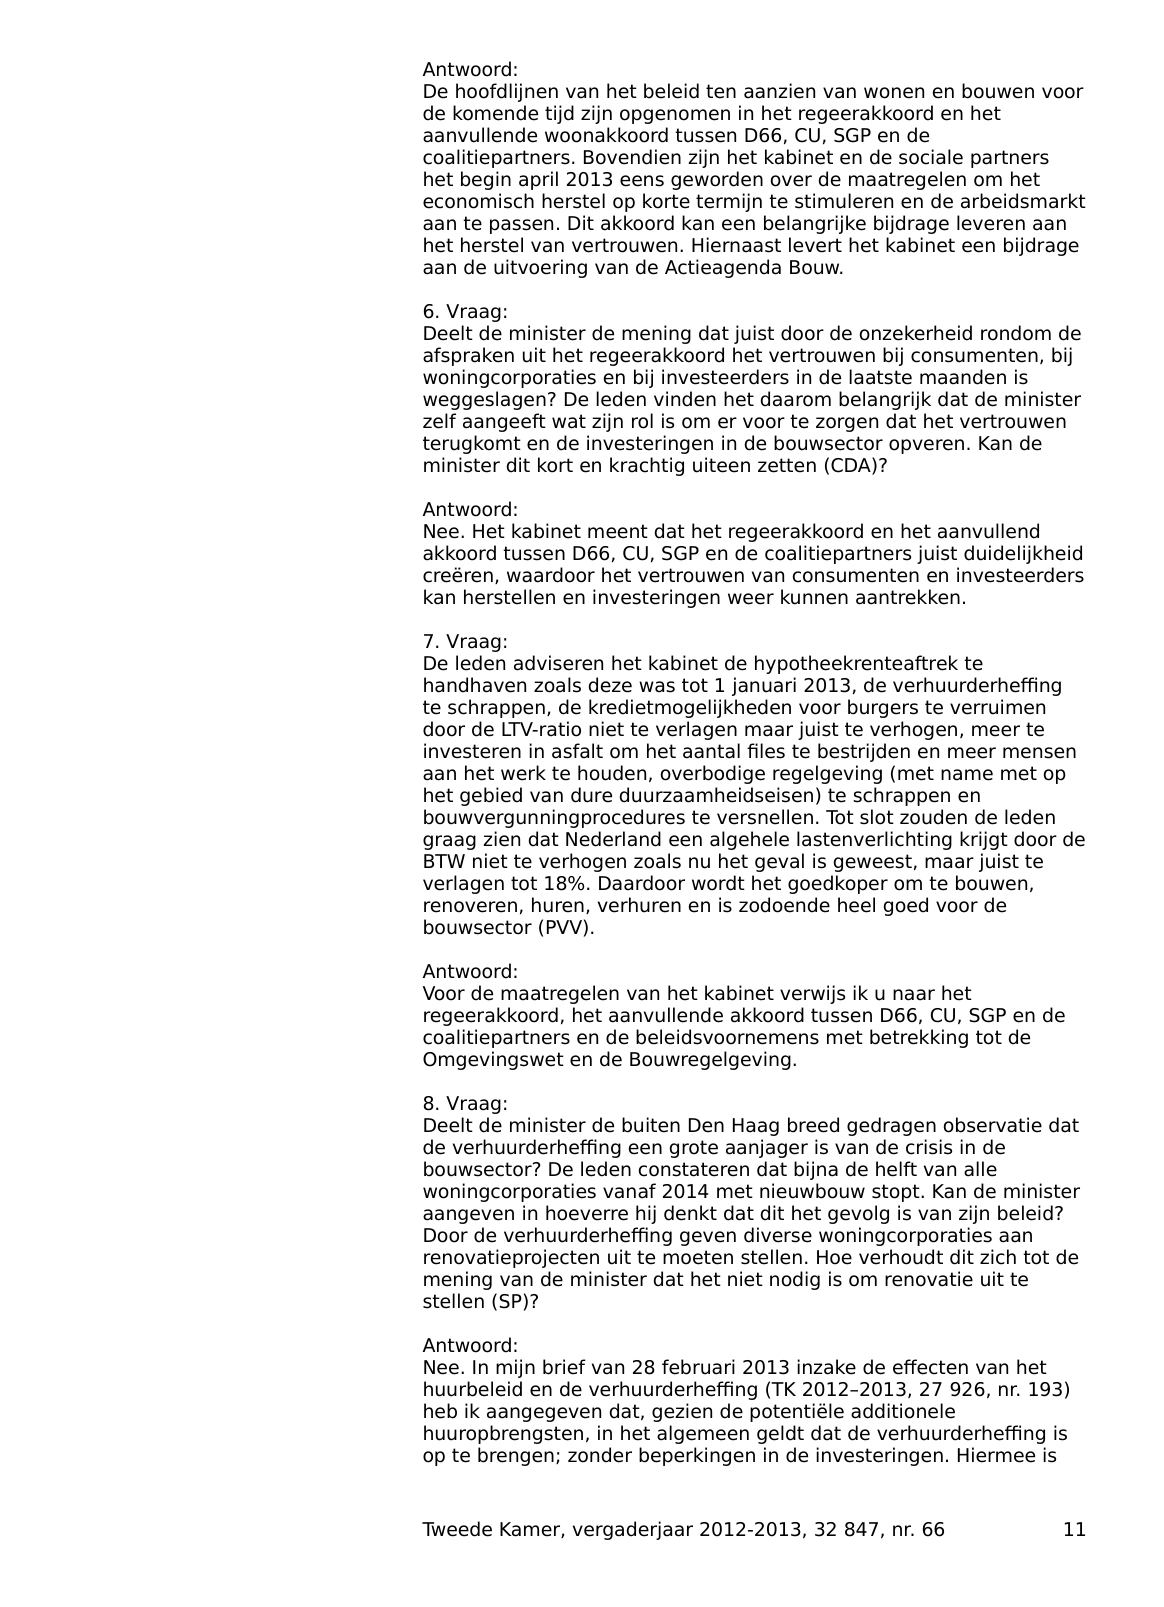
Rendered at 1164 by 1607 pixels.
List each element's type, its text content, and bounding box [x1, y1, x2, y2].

text Antwoord: [422, 59, 1087, 81]
text Antwoord: [422, 1335, 1087, 1357]
text 6. Vraag: [422, 301, 1087, 323]
text Deelt de minister de mening dat juist door de onzekerheid rondom de afspraken uit het regeerakkoord het vertrouwen bij consumenten, bij woningcorporaties en bij investeerders in de laatste maanden is weggeslagen? De leden vinden het daarom belangrijk dat de minister zelf aangeeft wat zijn rol is om er voor te zorgen dat het vertrouwen terugkomt en de investeringen in de bouwsector opveren. Kan de minister dit kort en krachtig uiteen zetten (CDA)? [422, 323, 1087, 477]
text Voor de maatregelen van het kabinet verwijs ik u naar het regeerakkoord, het aanvullende akkoord tussen D66, CU, SGP en de coalitiepartners en de beleidsvoornemens met betrekking tot de Omgevingswet en de Bouwregelgeving. [422, 983, 1087, 1071]
text De hoofdlijnen van het beleid ten aanzien van wonen en bouwen voor de komende tijd zijn opgenomen in het regeerakkoord en het aanvullende woonakkoord tussen D66, CU, SGP en de coalitiepartners. Bovendien zijn het kabinet en de sociale partners het begin april 2013 eens geworden over de maatregelen om het economisch herstel op korte termijn te stimuleren en de arbeidsmarkt aan te passen. Dit akkoord kan een belangrijke bijdrage leveren aan het herstel van vertrouwen. Hiernaast levert het kabinet een bijdrage aan de uitvoering van de Actieagenda Bouw. [422, 81, 1087, 279]
text 7. Vraag: [422, 631, 1087, 653]
text Antwoord: [422, 961, 1087, 983]
text Nee. Het kabinet meent dat het regeerakkoord en het aanvullend akkoord tussen D66, CU, SGP en de coalitiepartners juist duidelijkheid creëren, waardoor het vertrouwen van consumenten en investeerders kan herstellen en investeringen weer kunnen aantrekken. [422, 521, 1087, 609]
text De leden adviseren het kabinet de hypotheekrenteaftrek te handhaven zoals deze was tot 1 januari 2013, de verhuurderheffing te schrappen, de kredietmogelijkheden voor burgers te verruimen door de LTV-ratio niet te verlagen maar juist te verhogen, meer te investeren in asfalt om het aantal files te bestrijden en meer mensen aan het werk te houden, overbodige regelgeving (met name met op het gebied van dure duurzaamheidseisen) te schrappen en bouwvergunningprocedures te versnellen. Tot slot zouden de leden graag zien dat Nederland een algehele lastenverlichting krijgt door de BTW niet te verhogen zoals nu het geval is geweest, maar juist te verlagen tot 18%. Daardoor wordt het goedkoper om te bouwen, renoveren, huren, verhuren en is zodoende heel goed voor de bouwsector (PVV). [422, 653, 1087, 939]
text Deelt de minister de buiten Den Haag breed gedragen observatie dat de verhuurderheffing een grote aanjager is van de crisis in de bouwsector? De leden constateren dat bijna de helft van alle woningcorporaties vanaf 2014 met nieuwbouw stopt. Kan de minister aangeven in hoeverre hij denkt dat dit het gevolg is van zijn beleid? Door de verhuurderheffing geven diverse woningcorporaties aan renovatieprojecten uit te moeten stellen. Hoe verhoudt dit zich tot de mening van de minister dat het niet nodig is om renovatie uit te stellen (SP)? [422, 1115, 1087, 1313]
text Nee. In mijn brief van 28 februari 2013 inzake de effecten van het huurbeleid en de verhuurderheffing (TK 2012–2013, 27 926, nr. 193) heb ik aangegeven dat, gezien de potentiële additionele huuropbrengsten, in het algemeen geldt dat de verhuurderheffing is op te brengen; zonder beperkingen in de investeringen. Hiermee is [422, 1357, 1087, 1467]
text Antwoord: [422, 499, 1087, 521]
text 8. Vraag: [422, 1093, 1087, 1115]
